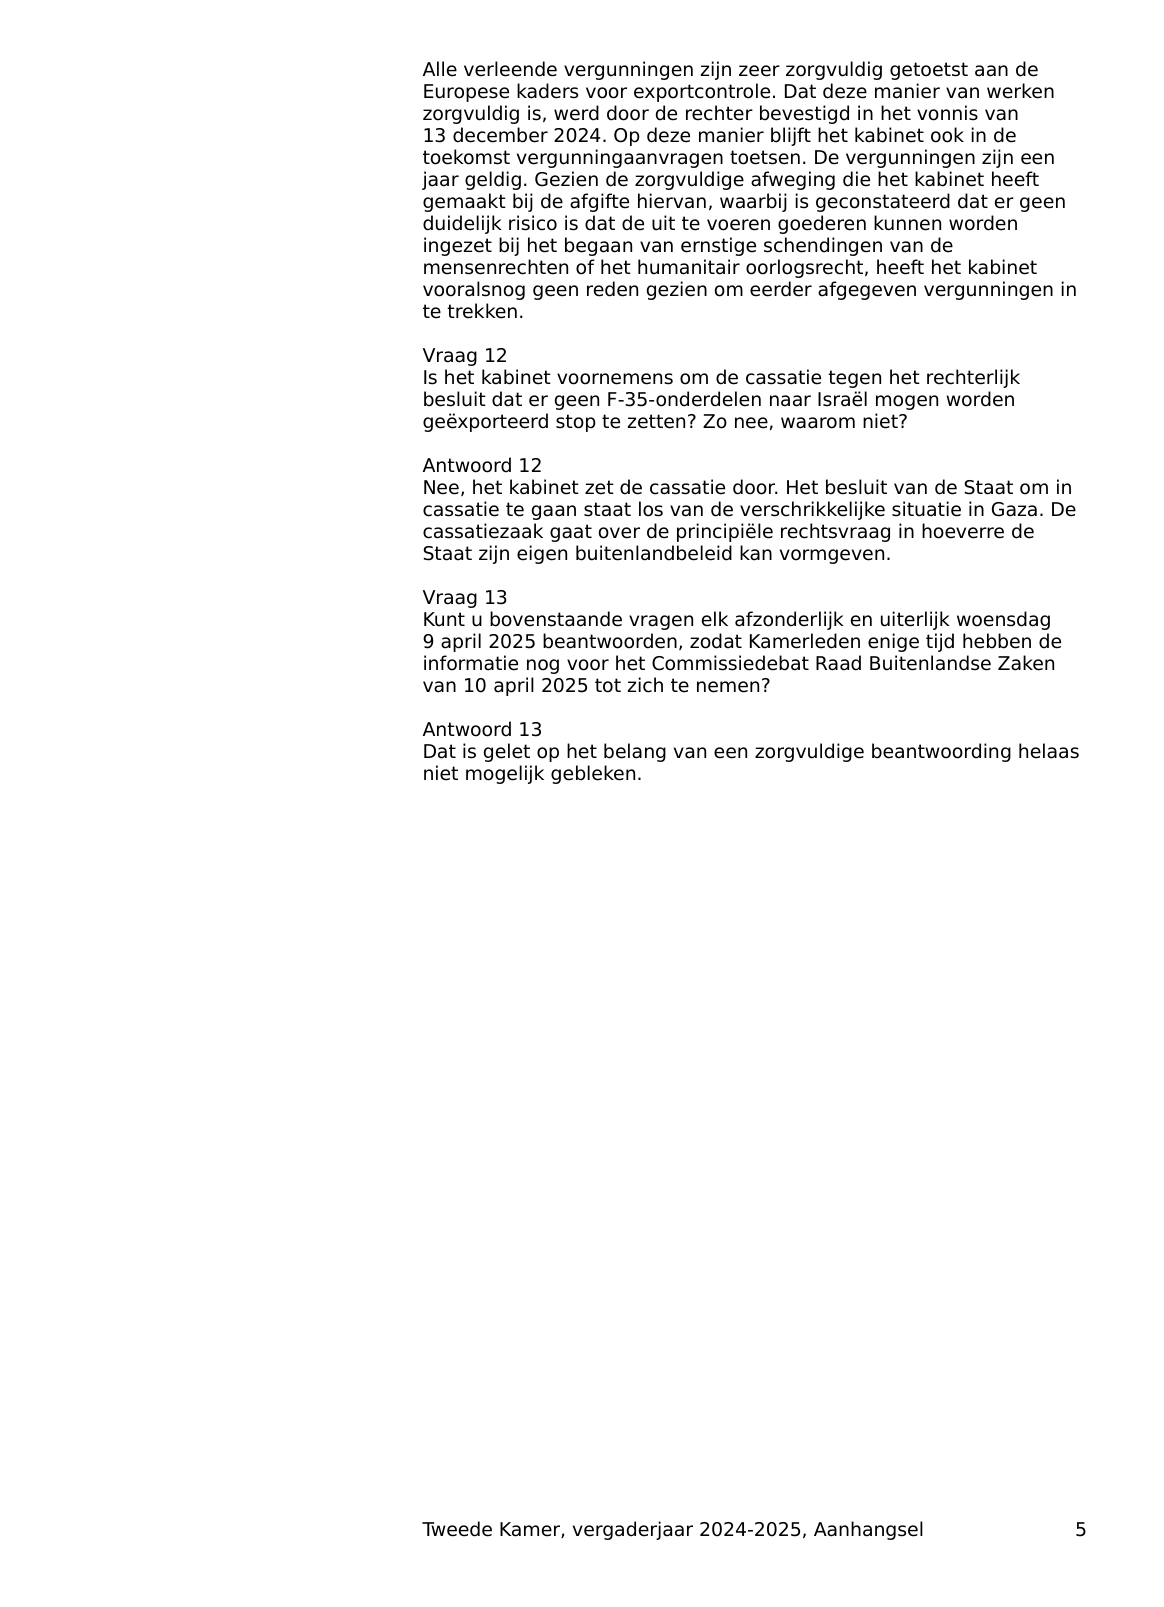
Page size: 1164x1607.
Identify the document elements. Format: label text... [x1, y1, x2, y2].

text Antwoord 13 [422, 719, 1087, 741]
text Nee, het kabinet zet de cassatie door. Het besluit van de Staat om in cassatie te gaan staat los van de verschrikkelijke situatie in Gaza. De cassatiezaak gaat over de principiële rechtsvraag in hoeverre de Staat zijn eigen buitenlandbeleid kan vormgeven. [422, 477, 1087, 565]
text Is het kabinet voornemens om de cassatie tegen het rechterlijk besluit dat er geen F-35-onderdelen naar Israël mogen worden geëxporteerd stop te zetten? Zo nee, waarom niet? [422, 367, 1087, 433]
text Alle verleende vergunningen zijn zeer zorgvuldig getoetst aan de Europese kaders voor exportcontrole. Dat deze manier van werken zorgvuldig is, werd door de rechter bevestigd in het vonnis van 13 december 2024. Op deze manier blijft het kabinet ook in de toekomst vergunningaanvragen toetsen. De vergunningen zijn een jaar geldig. Gezien de zorgvuldige afweging die het kabinet heeft gemaakt bij de afgifte hiervan, waarbij is geconstateerd dat er geen duidelijk risico is dat de uit te voeren goederen kunnen worden ingezet bij het begaan van ernstige schendingen van de mensenrechten of het humanitair oorlogsrecht, heeft het kabinet vooralsnog geen reden gezien om eerder afgegeven vergunningen in te trekken. [422, 59, 1087, 323]
text Vraag 12 [422, 345, 1087, 367]
text Dat is gelet op het belang van een zorgvuldige beantwoording helaas niet mogelijk gebleken. [422, 741, 1087, 785]
text Kunt u bovenstaande vragen elk afzonderlijk en uiterlijk woensdag 9 april 2025 beantwoorden, zodat Kamerleden enige tijd hebben de informatie nog voor het Commissiedebat Raad Buitenlandse Zaken van 10 april 2025 tot zich te nemen? [422, 609, 1087, 697]
text Antwoord 12 [422, 455, 1087, 477]
text Vraag 13 [422, 587, 1087, 609]
